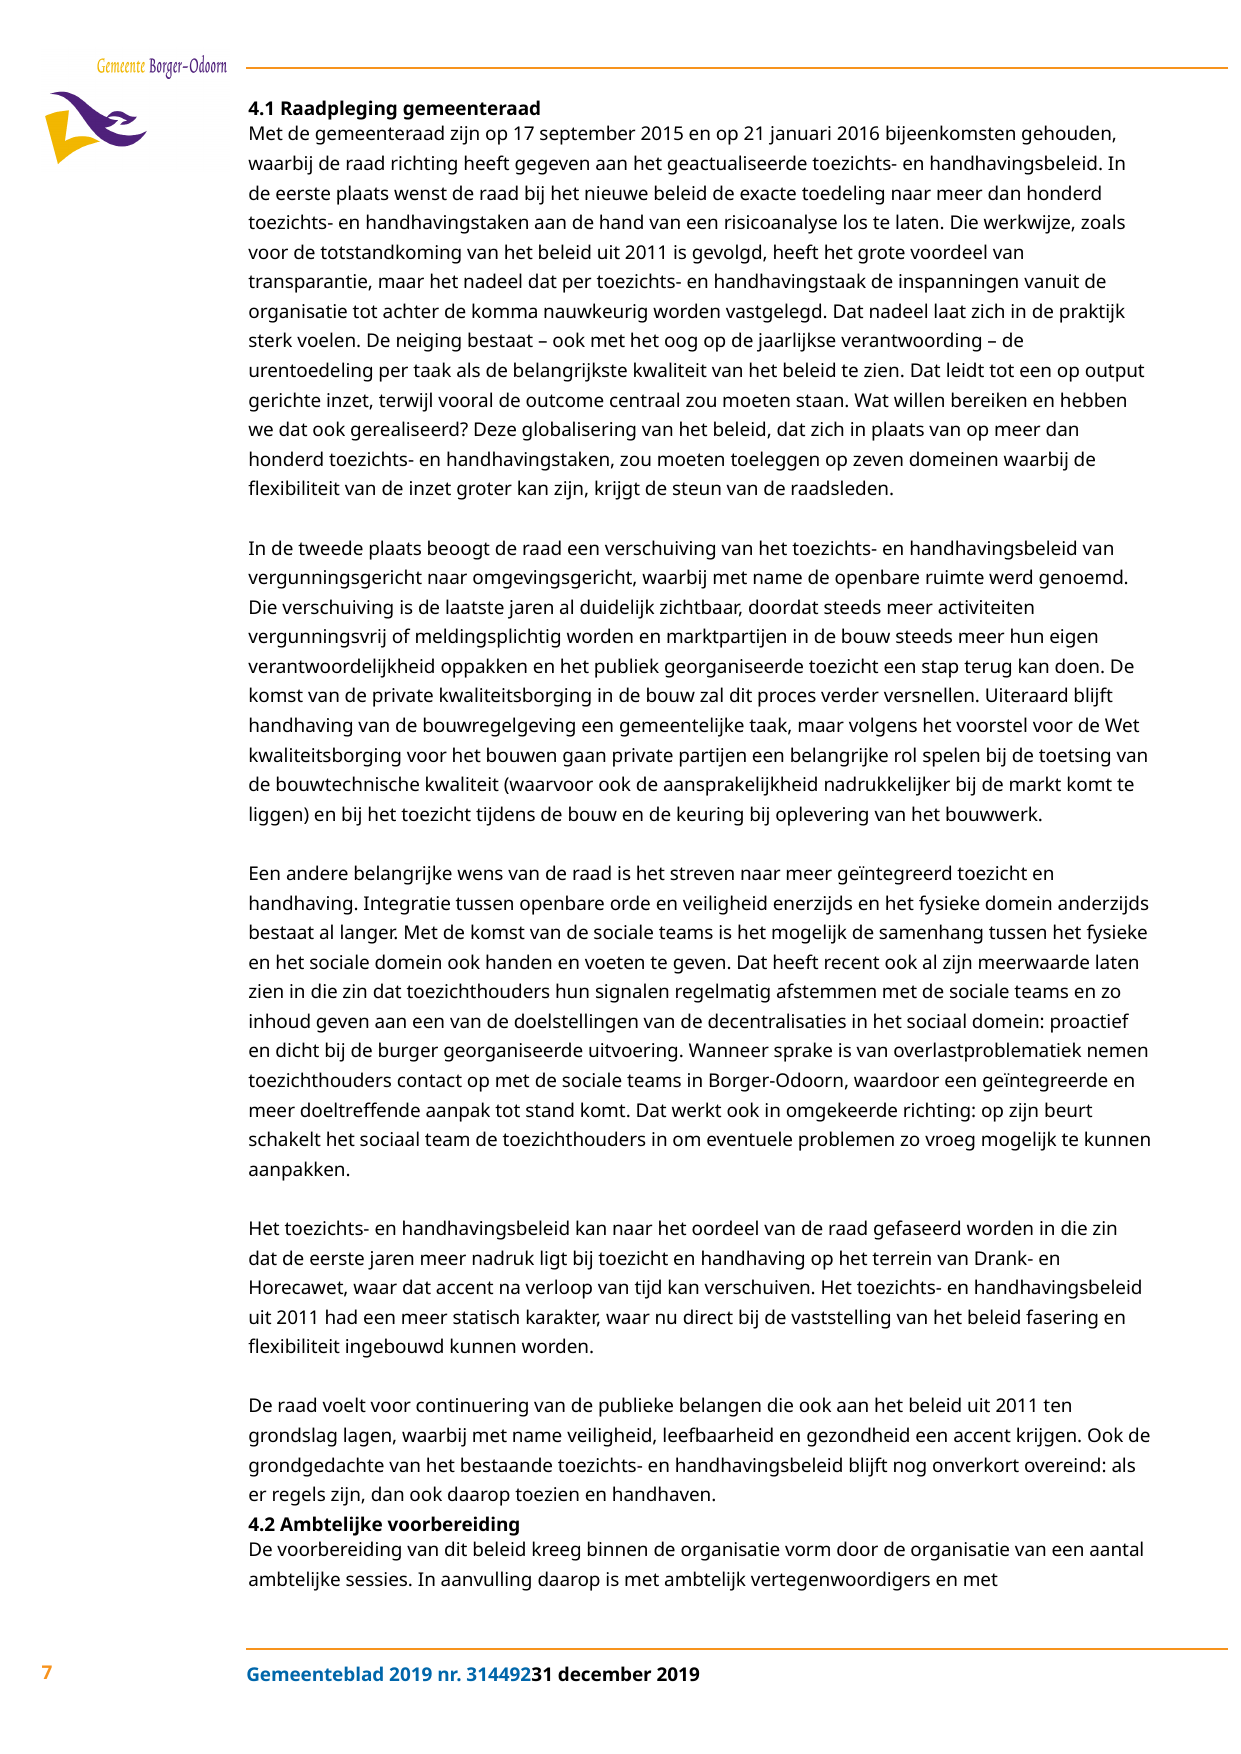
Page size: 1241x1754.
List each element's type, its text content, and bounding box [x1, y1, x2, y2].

picture [41, 47, 231, 172]
text Een andere belangrijke wens van de raad is het streven naar meer geïntegreerd toezicht en handhaving. Integratie tussen openbare orde en veiligheid enerzijds en het fysieke domein anderzijds bestaat al langer. Met de komst van de sociale teams is het mogelijk de samenhang tussen het fysieke en het sociale domein ook handen en voeten te geven. Dat heeft recent ook al zijn meerwaarde laten zien in die zin dat toezichthouders hun signalen regelmatig afstemmen met de sociale teams en zo inhoud geven aan een van de doelstellingen van de decentralisaties in het sociaal domein: proactief en dicht bij de burger georganiseerde uitvoering. Wanneer sprake is van overlastproblematiek nemen toezichthouders contact op met de sociale teams in Borger-Odoorn, waardoor een geïntegreerde en meer doeltreffende aanpak tot stand komt. Dat werkt ook in omgekeerde richting: op zijn beurt schakelt het sociaal team de toezichthouders in om eventuele problemen zo vroeg mogelijk te kunnen aanpakken. [248, 860, 1152, 1182]
text Het toezichts- en handhavingsbeleid kan naar het oordeel van de raad gefaseerd worden in die zin dat de eerste jaren meer nadruk ligt bij toezicht en handhaving op het terrein van Drank- en Horecawet, waar dat accent na verloop van tijd kan verschuiven. Het toezichts- en handhavingsbeleid uit 2011 had een meer statisch karakter, waar nu direct bij de vaststelling van het beleid fasering en flexibiliteit ingebouwd kunnen worden. [248, 1215, 1152, 1359]
text Met de gemeenteraad zijn op 17 september 2015 en op 21 januari 2016 bijeenkomsten gehouden, waarbij de raad richting heeft gegeven aan het geactualiseerde toezichts- en handhavingsbeleid. In de eerste plaats wenst de raad bij het nieuwe beleid de exacte toedeling naar meer dan honderd toezichts- en handhavingstaken aan de hand van een risicoanalyse los te laten. Die werkwijze, zoals voor de totstandkoming van het beleid uit 2011 is gevolgd, heeft het grote voordeel van transparantie, maar het nadeel dat per toezichts- en handhavingstaak de inspanningen vanuit de organisatie tot achter de komma nauwkeurig worden vastgelegd. Dat nadeel laat zich in de praktijk sterk voelen. De neiging bestaat – ook met het oog op de jaarlijkse verantwoording – de urentoedeling per taak als de belangrijkste kwaliteit van het beleid te zien. Dat leidt tot een op output gerichte inzet, terwijl vooral de outcome centraal zou moeten staan. Wat willen bereiken en hebben we dat ook gerealiseerd? Deze globalisering van het beleid, dat zich in plaats van op meer dan honderd toezichts- en handhavingstaken, zou moeten toeleggen op zeven domeinen waarbij de flexibiliteit van de inzet groter kan zijn, krijgt de steun van de raadsleden. [248, 121, 1152, 501]
text In de tweede plaats beoogt de raad een verschuiving van het toezichts- en handhavingsbeleid van vergunningsgericht naar omgevingsgericht, waarbij met name de openbare ruimte werd genoemd. Die verschuiving is de laatste jaren al duidelijk zichtbaar, doordat steeds meer activiteiten vergunningsvrij of meldingsplichtig worden en marktpartijen in de bouw steeds meer hun eigen verantwoordelijkheid oppakken en het publiek georganiseerde toezicht een stap terug kan doen. De komst van de private kwaliteitsborging in de bouw zal dit proces verder versnellen. Uiteraard blijft handhaving van de bouwregelgeving een gemeentelijke taak, maar volgens het voorstel voor de Wet kwaliteitsborging voor het bouwen gaan private partijen een belangrijke rol spelen bij de toetsing van de bouwtechnische kwaliteit (waarvoor ook de aansprakelijkheid nadrukkelijker bij de markt komt te liggen) en bij het toezicht tijdens de bouw en de keuring bij oplevering van het bouwwerk. [248, 535, 1152, 827]
text De raad voelt voor continuering van de publieke belangen die ook aan het beleid uit 2011 ten grondslag lagen, waarbij met name veiligheid, leefbaarheid en gezondheid een accent krijgen. Ook de grondgedachte van het bestaande toezichts- en handhavingsbeleid blijft nog onverkort overeind: als er regels zijn, dan ook daarop toezien en handhaven. [248, 1393, 1152, 1507]
text 4.1 Raadpleging gemeenteraad [248, 95, 1152, 121]
text 4.2 Ambtelijke voorbereiding [248, 1511, 1152, 1537]
text De voorbereiding van dit beleid kreeg binnen de organisatie vorm door de organisatie van een aantal ambtelijke sessies. In aanvulling daarop is met ambtelijk vertegenwoordigers en met [248, 1537, 1152, 1592]
